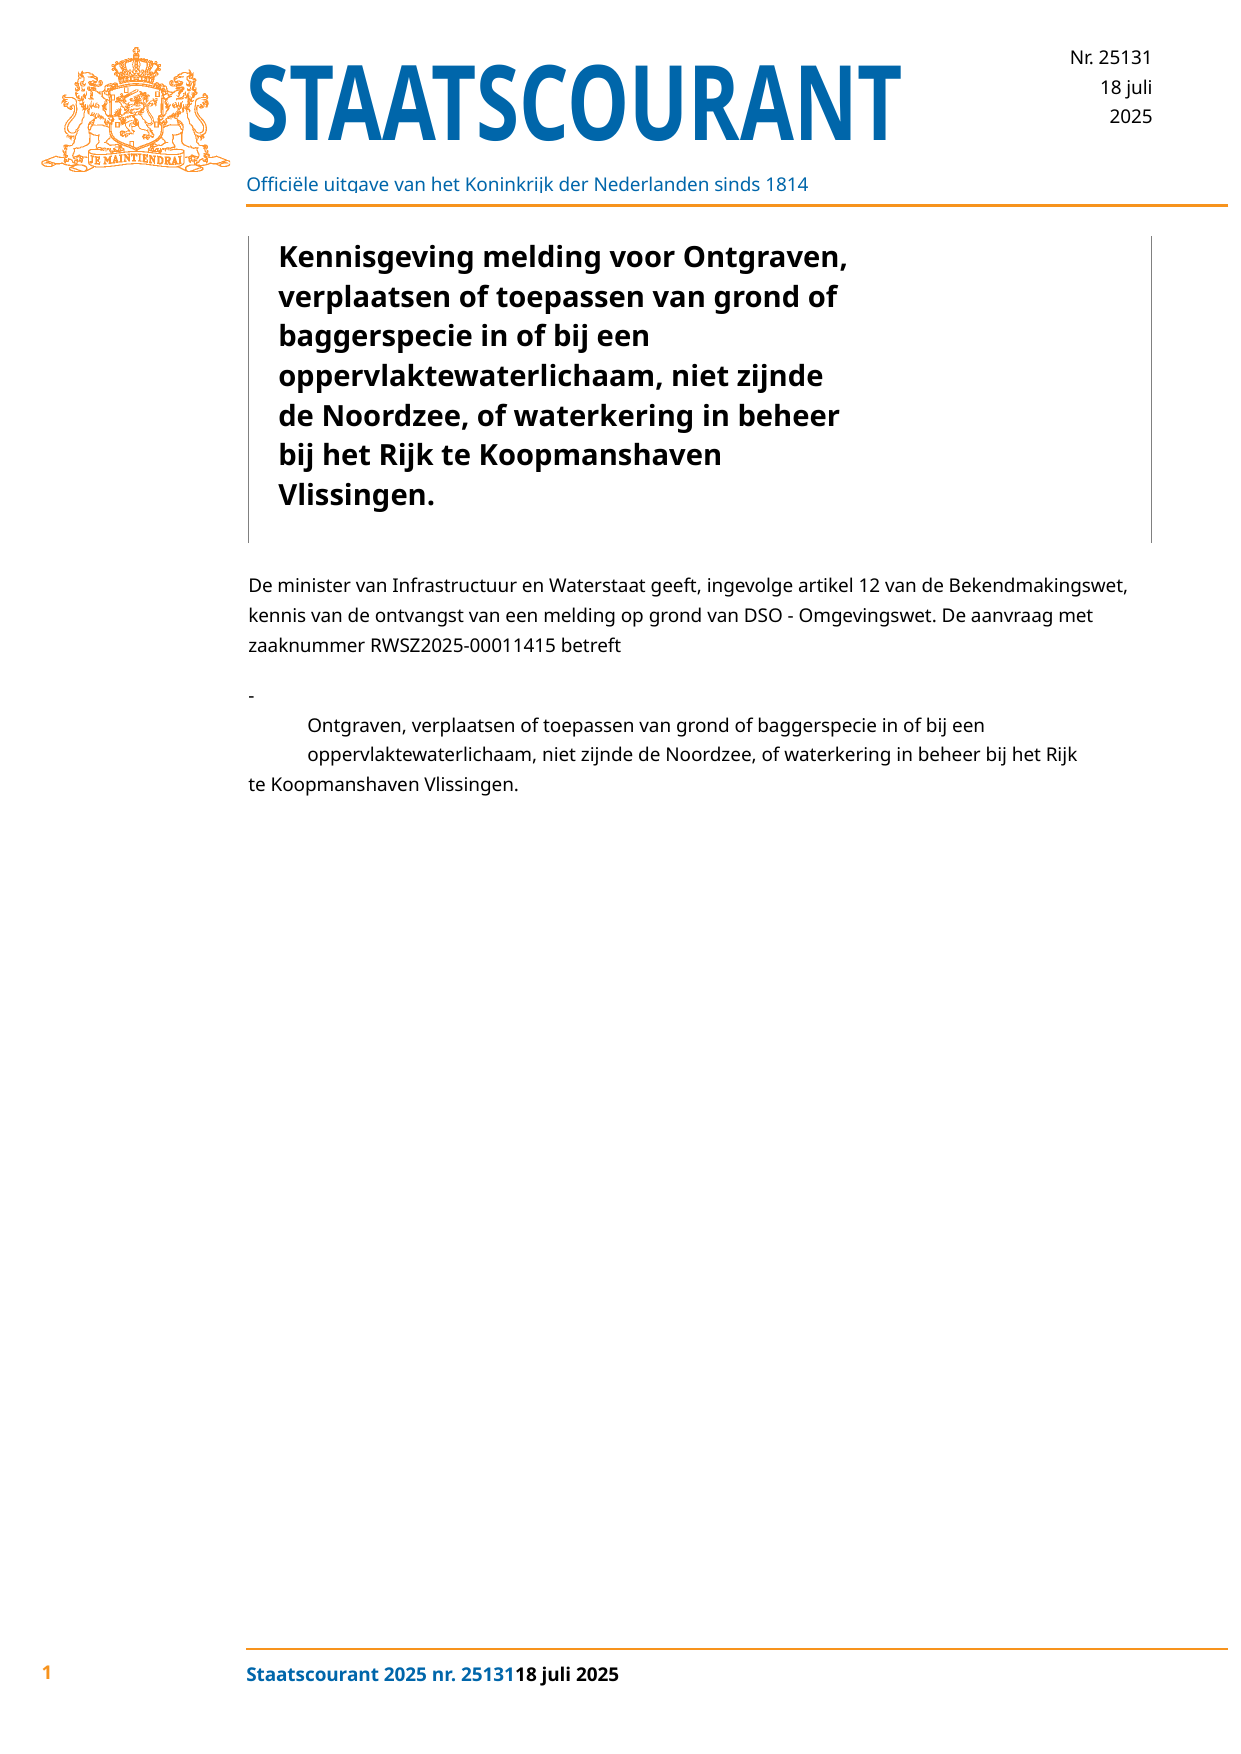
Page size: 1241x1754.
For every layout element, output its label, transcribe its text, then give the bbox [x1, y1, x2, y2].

text te Koopmanshaven Vlissingen. [248, 771, 1152, 797]
picture [41, 47, 231, 172]
table_header [1090, 236, 1151, 413]
text De minister van Infrastructuur en Waterstaat geeft, ingevolge artikel 12 van de Bekendmakingswet, kennis van de ontvangst van een melding op grond van DSO - Omgevingswet. De aanvraag met zaaknummer RWSZ2025-00011415 betreft [248, 573, 1152, 658]
table_header Kennisgeving melding voor Ontgraven, verplaatsen of toepassen van grond of baggerspecie in of bij een oppervlaktewaterlichaam, niet zijnde de Noordzee, of waterkering in beheer bij het Rijk te Koopmanshaven Vlissingen. [249, 236, 850, 543]
table_header [850, 236, 912, 413]
picture [912, 236, 1090, 414]
table_header [850, 414, 1151, 543]
list Ontgraven, verplaatsen of toepassen van grond of baggerspecie in of bij een oppervlaktewaterlichaam, niet zijnde de Noordzee, of waterkering in beheer bij het Rijk [248, 712, 1152, 767]
